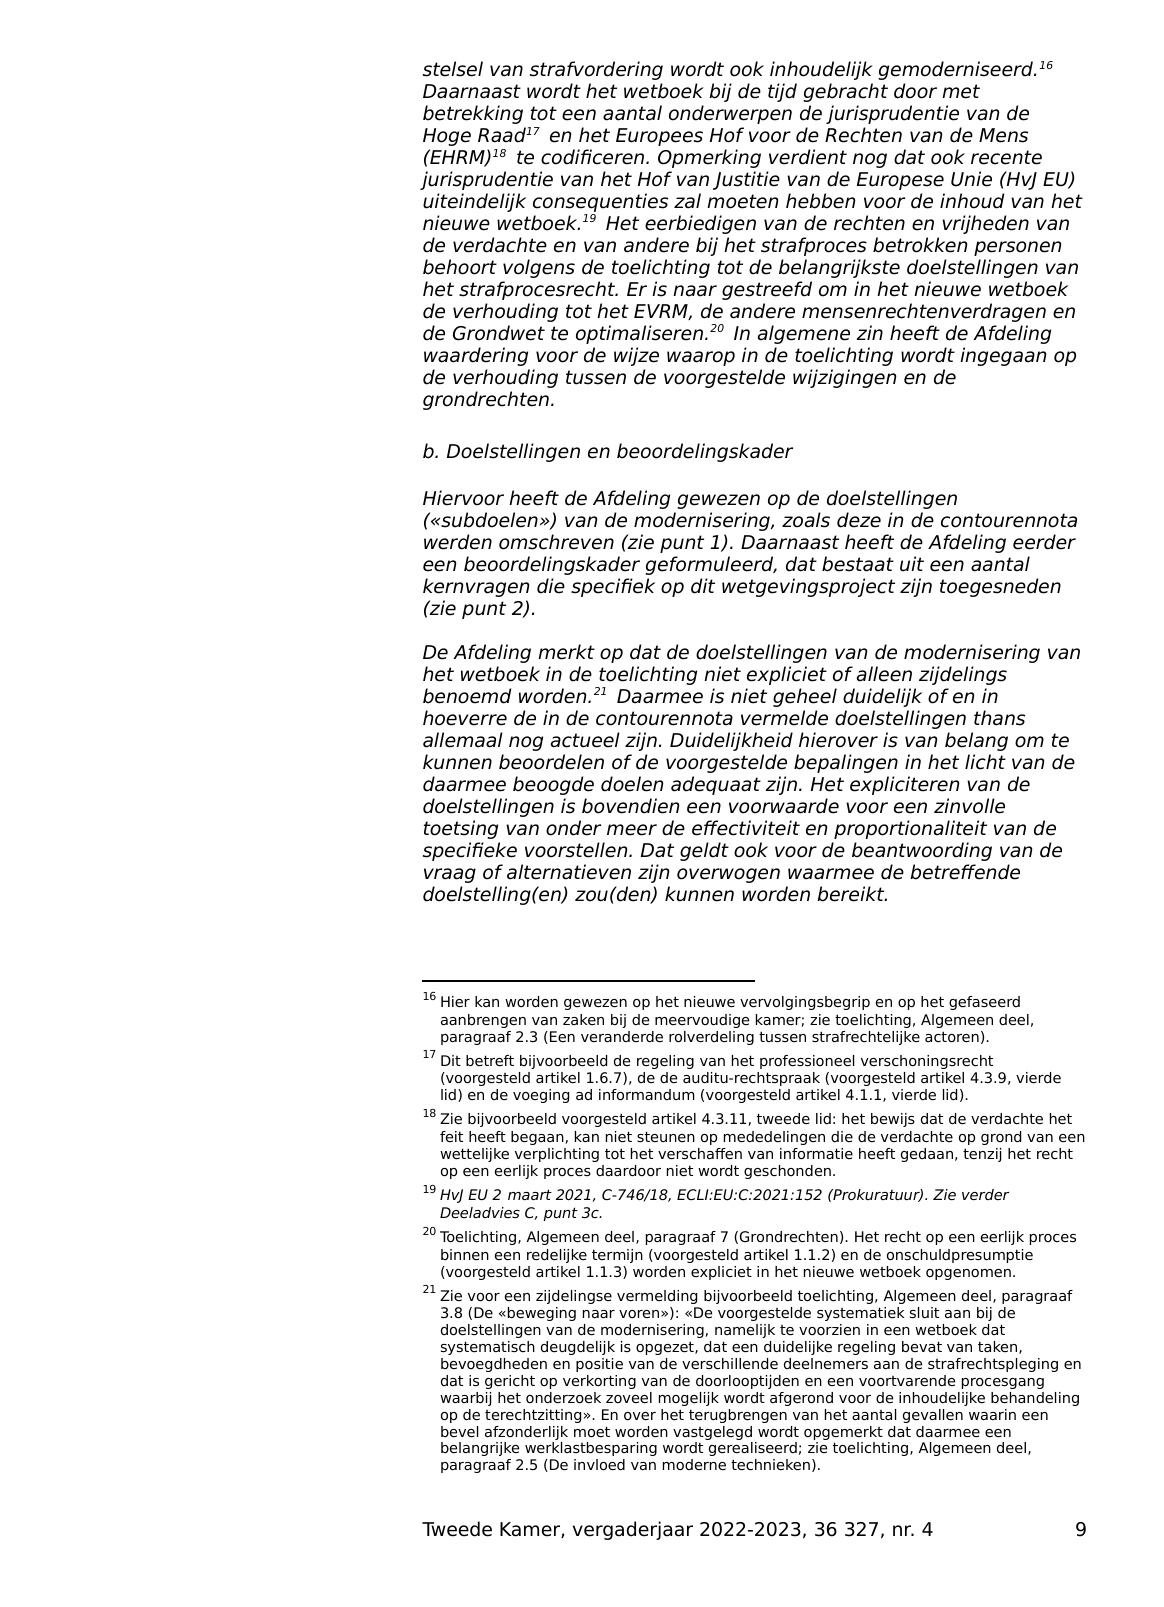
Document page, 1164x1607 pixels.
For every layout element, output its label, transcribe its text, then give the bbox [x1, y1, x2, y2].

text Hiervoor heeft de Afdeling gewezen op de doelstellingen («subdoelen») van de modernisering, zoals deze in de contourennota werden omschreven (zie punt 1). Daarnaast heeft de Afdeling eerder een beoordelingskader geformuleerd, dat bestaat uit een aantal kernvragen die specifiek op dit wetgevingsproject zijn toegesneden (zie punt 2). [422, 488, 1087, 619]
text Zie voor een zijdelingse vermelding bijvoorbeeld toelichting, Algemeen deel, paragraaf 3.8 (De «beweging naar voren»): «De voorgestelde systematiek sluit aan bij de doelstellingen van de modernisering, namelijk te voorzien in een wetboek dat systematisch deugdelijk is opgezet, dat een duidelijke regeling bevat van taken, bevoegdheden en positie van de verschillende deelnemers aan de strafrechtspleging en dat is gericht op verkorting van de doorlooptijden en een voortvarende procesgang waarbij het onderzoek zoveel mogelijk wordt afgerond voor de inhoudelijke behandeling op de terechtzitting». En over het terugbrengen van het aantal gevallen waarin een bevel afzonderlijk moet worden vastgelegd wordt opgemerkt dat daarmee een belangrijke werklastbesparing wordt gerealiseerd; zie toelichting, Algemeen deel, paragraaf 2.5 (De invloed van moderne technieken). [422, 1283, 1087, 1474]
text Zie bijvoorbeeld voorgesteld artikel 4.3.11, tweede lid: het bewijs dat de verdachte het feit heeft begaan, kan niet steunen op mededelingen die de verdachte op grond van een wettelijke verplichting tot het verschaffen van informatie heeft gedaan, tenzij het recht op een eerlijk proces daardoor niet wordt geschonden. [422, 1107, 1087, 1180]
subtitle b. Doelstellingen en beoordelingskader [422, 441, 1087, 463]
text Hier kan worden gewezen op het nieuwe vervolgingsbegrip en op het gefaseerd aanbrengen van zaken bij de meervoudige kamer; zie toelichting, Algemeen deel, paragraaf 2.3 (Een veranderde rolverdeling tussen strafrechtelijke actoren). [422, 990, 1087, 1046]
text Dit betreft bijvoorbeeld de regeling van het professioneel verschoningsrecht (voorgesteld artikel 1.6.7), de de auditu-rechtspraak (voorgesteld artikel 4.3.9, vierde lid) en de voeging ad informandum (voorgesteld artikel 4.1.1, vierde lid). [422, 1048, 1087, 1104]
text stelsel van strafvordering wordt ook inhoudelijk gemoderniseerd. Daarnaast wordt het wetboek bij de tijd gebracht door met betrekking tot een aantal onderwerpen de jurisprudentie van de Hoge Raad en het Europees Hof voor de Rechten van de Mens (EHRM) te codificeren. Opmerking verdient nog dat ook recente jurisprudentie van het Hof van Justitie van de Europese Unie (HvJ EU) uiteindelijk consequenties zal moeten hebben voor de inhoud van het nieuwe wetboek. Het eerbiedigen van de rechten en vrijheden van de verdachte en van andere bij het strafproces betrokken personen behoort volgens de toelichting tot de belangrijkste doelstellingen van het strafprocesrecht. Er is naar gestreefd om in het nieuwe wetboek de verhouding tot het EVRM, de andere mensenrechtenverdragen en de Grondwet te optimaliseren. In algemene zin heeft de Afdeling waardering voor de wijze waarop in de toelichting wordt ingegaan op de verhouding tussen de voorgestelde wijzigingen en de grondrechten. [422, 59, 1087, 411]
text Toelichting, Algemeen deel, paragraaf 7 (Grondrechten). Het recht op een eerlijk proces binnen een redelijke termijn (voorgesteld artikel 1.1.2) en de onschuldpresumptie (voorgesteld artikel 1.1.3) worden expliciet in het nieuwe wetboek opgenomen. [422, 1225, 1087, 1281]
text De Afdeling merkt op dat de doelstellingen van de modernisering van het wetboek in de toelichting niet expliciet of alleen zijdelings benoemd worden. Daarmee is niet geheel duidelijk of en in hoeverre de in de contourennota vermelde doelstellingen thans allemaal nog actueel zijn. Duidelijkheid hierover is van belang om te kunnen beoordelen of de voorgestelde bepalingen in het licht van de daarmee beoogde doelen adequaat zijn. Het expliciteren van de doelstellingen is bovendien een voorwaarde voor een zinvolle toetsing van onder meer de effectiviteit en proportionaliteit van de specifieke voorstellen. Dat geldt ook voor de beantwoording van de vraag of alternatieven zijn overwogen waarmee de betreffende doelstelling(en) zou(den) kunnen worden bereikt. [422, 642, 1087, 906]
text HvJ EU 2 maart 2021, C-746/18, ECLI:EU:C:2021:152 (Prokuratuur). Zie verder Deeladvies C, punt 3c. [422, 1183, 1087, 1222]
